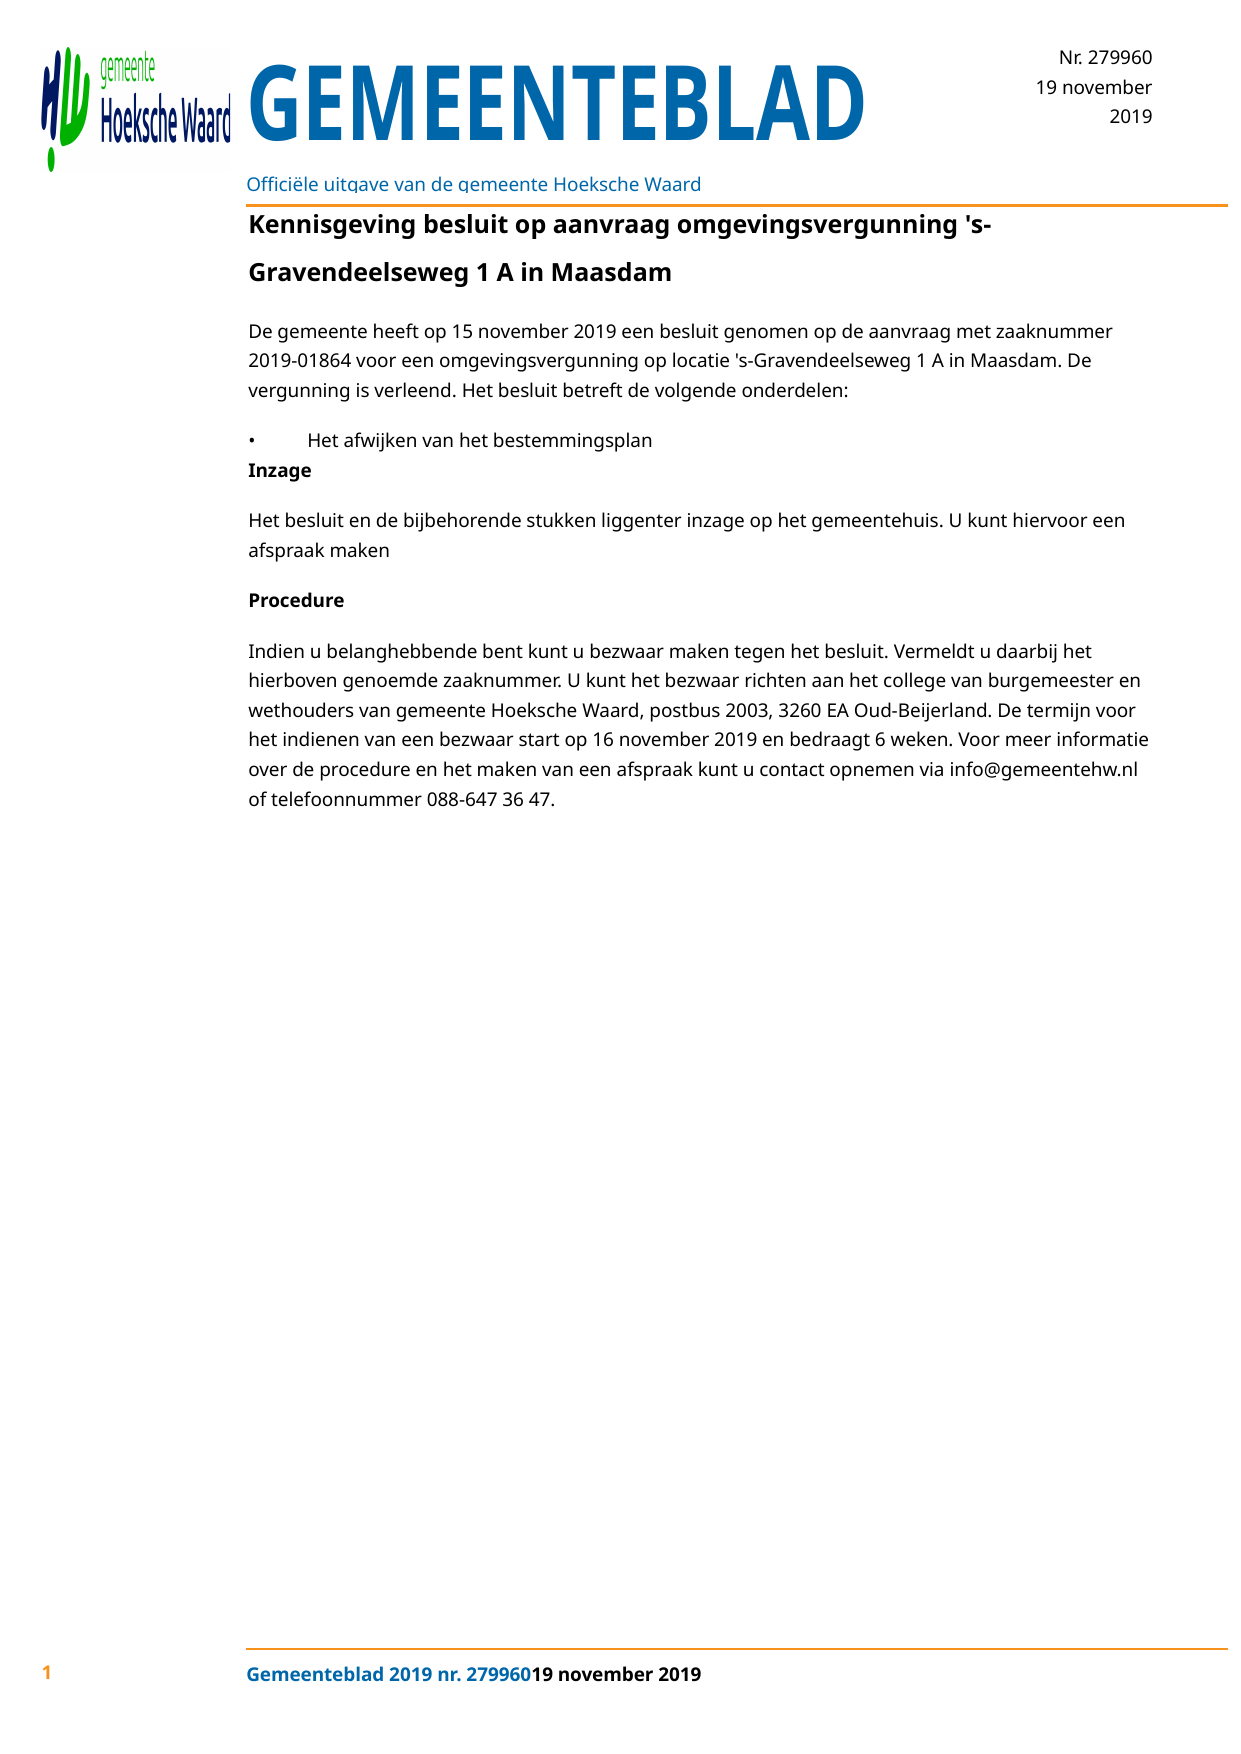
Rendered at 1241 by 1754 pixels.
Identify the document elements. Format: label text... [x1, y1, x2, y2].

list Het afwijken van het bestemmingsplan [248, 427, 1152, 453]
picture [41, 47, 231, 172]
text Indien u belanghebbende bent kunt u bezwaar maken tegen het besluit. Vermeldt u daarbij het hierboven genoemde zaaknummer. U kunt het bezwaar richten aan het college van burgemeester en wethouders van gemeente Hoeksche Waard, postbus 2003, 3260 EA Oud-Beijerland. De termijn voor het indienen van een bezwaar start op 16 november 2019 en bedraagt 6 weken. Voor meer informatie over de procedure en het maken van een afspraak kunt u contact opnemen via info@gemeentehw.nl of telefoonnummer 088-647 36 47. [248, 638, 1152, 812]
text Het besluit en de bijbehorende stukken liggenter inzage op het gemeentehuis. U kunt hiervoor een afspraak maken [248, 507, 1152, 563]
text Procedure [248, 587, 1152, 613]
text Inzage [248, 457, 1152, 483]
text Kennisgeving besluit op aanvraag omgevingsvergunning 's-Gravendeelseweg 1 A in Maasdam [248, 207, 1152, 288]
text De gemeente heeft op 15 november 2019 een besluit genomen op de aanvraag met zaaknummer 2019-01864 voor een omgevingsvergunning op locatie 's-Gravendeelseweg 1 A in Maasdam. De vergunning is verleend. Het besluit betreft de volgende onderdelen: [248, 318, 1152, 403]
